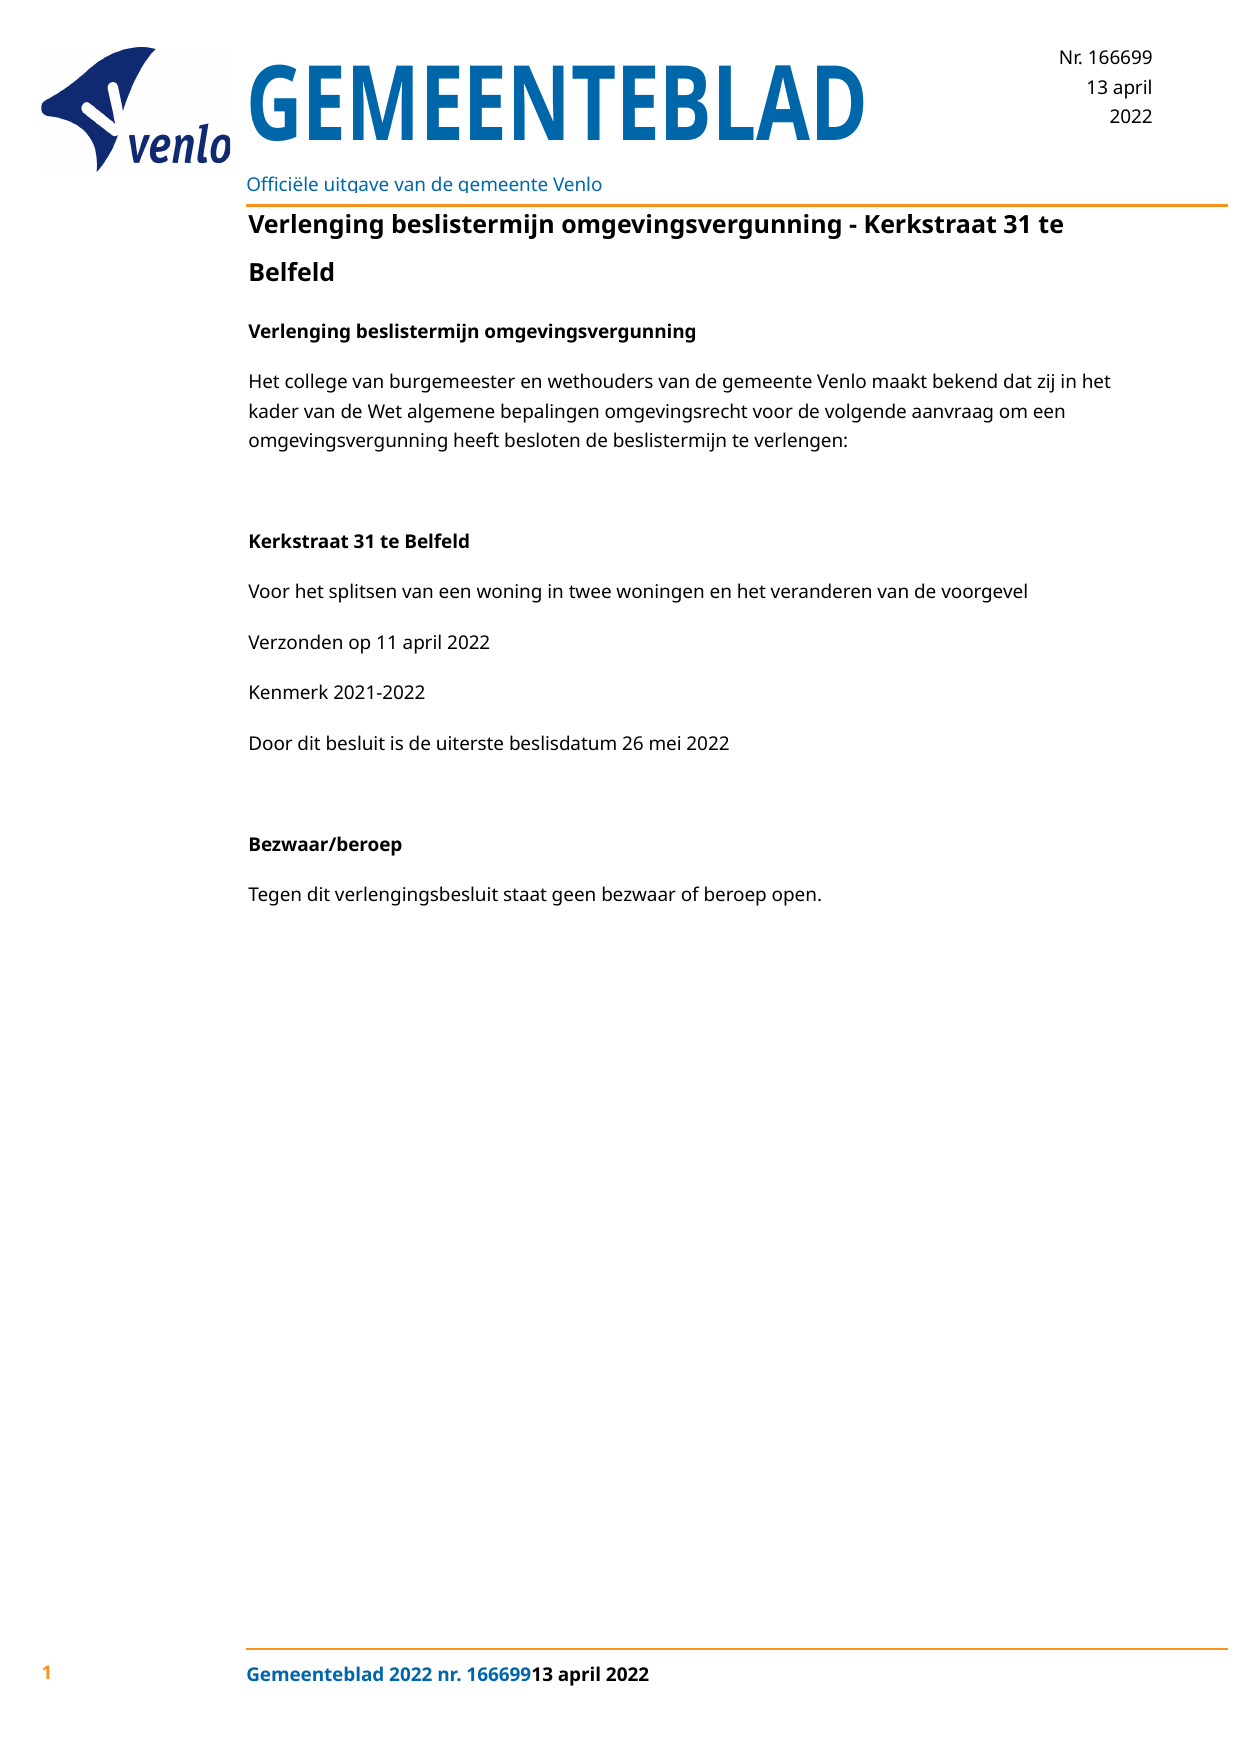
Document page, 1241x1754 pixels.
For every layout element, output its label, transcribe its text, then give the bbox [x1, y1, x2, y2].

text Voor het splitsen van een woning in twee woningen en het veranderen van de voorgevel [248, 579, 1152, 604]
picture [41, 47, 231, 172]
text Verlenging beslistermijn omgevingsvergunning - Kerkstraat 31 te Belfeld [248, 207, 1152, 288]
text Verzonden op 11 april 2022 [248, 629, 1152, 655]
text Verlenging beslistermijn omgevingsvergunning [248, 318, 1152, 344]
text Bezwaar/beroep [248, 831, 1152, 857]
text Door dit besluit is de uiterste beslisdatum 26 mei 2022 [248, 730, 1152, 756]
text Het college van burgemeester en wethouders van de gemeente Venlo maakt bekend dat zij in het kader van de Wet algemene bepalingen omgevingsrecht voor de volgende aanvraag om een omgevingsvergunning heeft besloten de beslistermijn te verlengen: [248, 368, 1152, 453]
text Kerkstraat 31 te Belfeld [248, 528, 1152, 554]
text Kenmerk 2021-2022 [248, 679, 1152, 705]
text Tegen dit verlengingsbesluit staat geen bezwaar of beroep open. [248, 881, 1152, 907]
